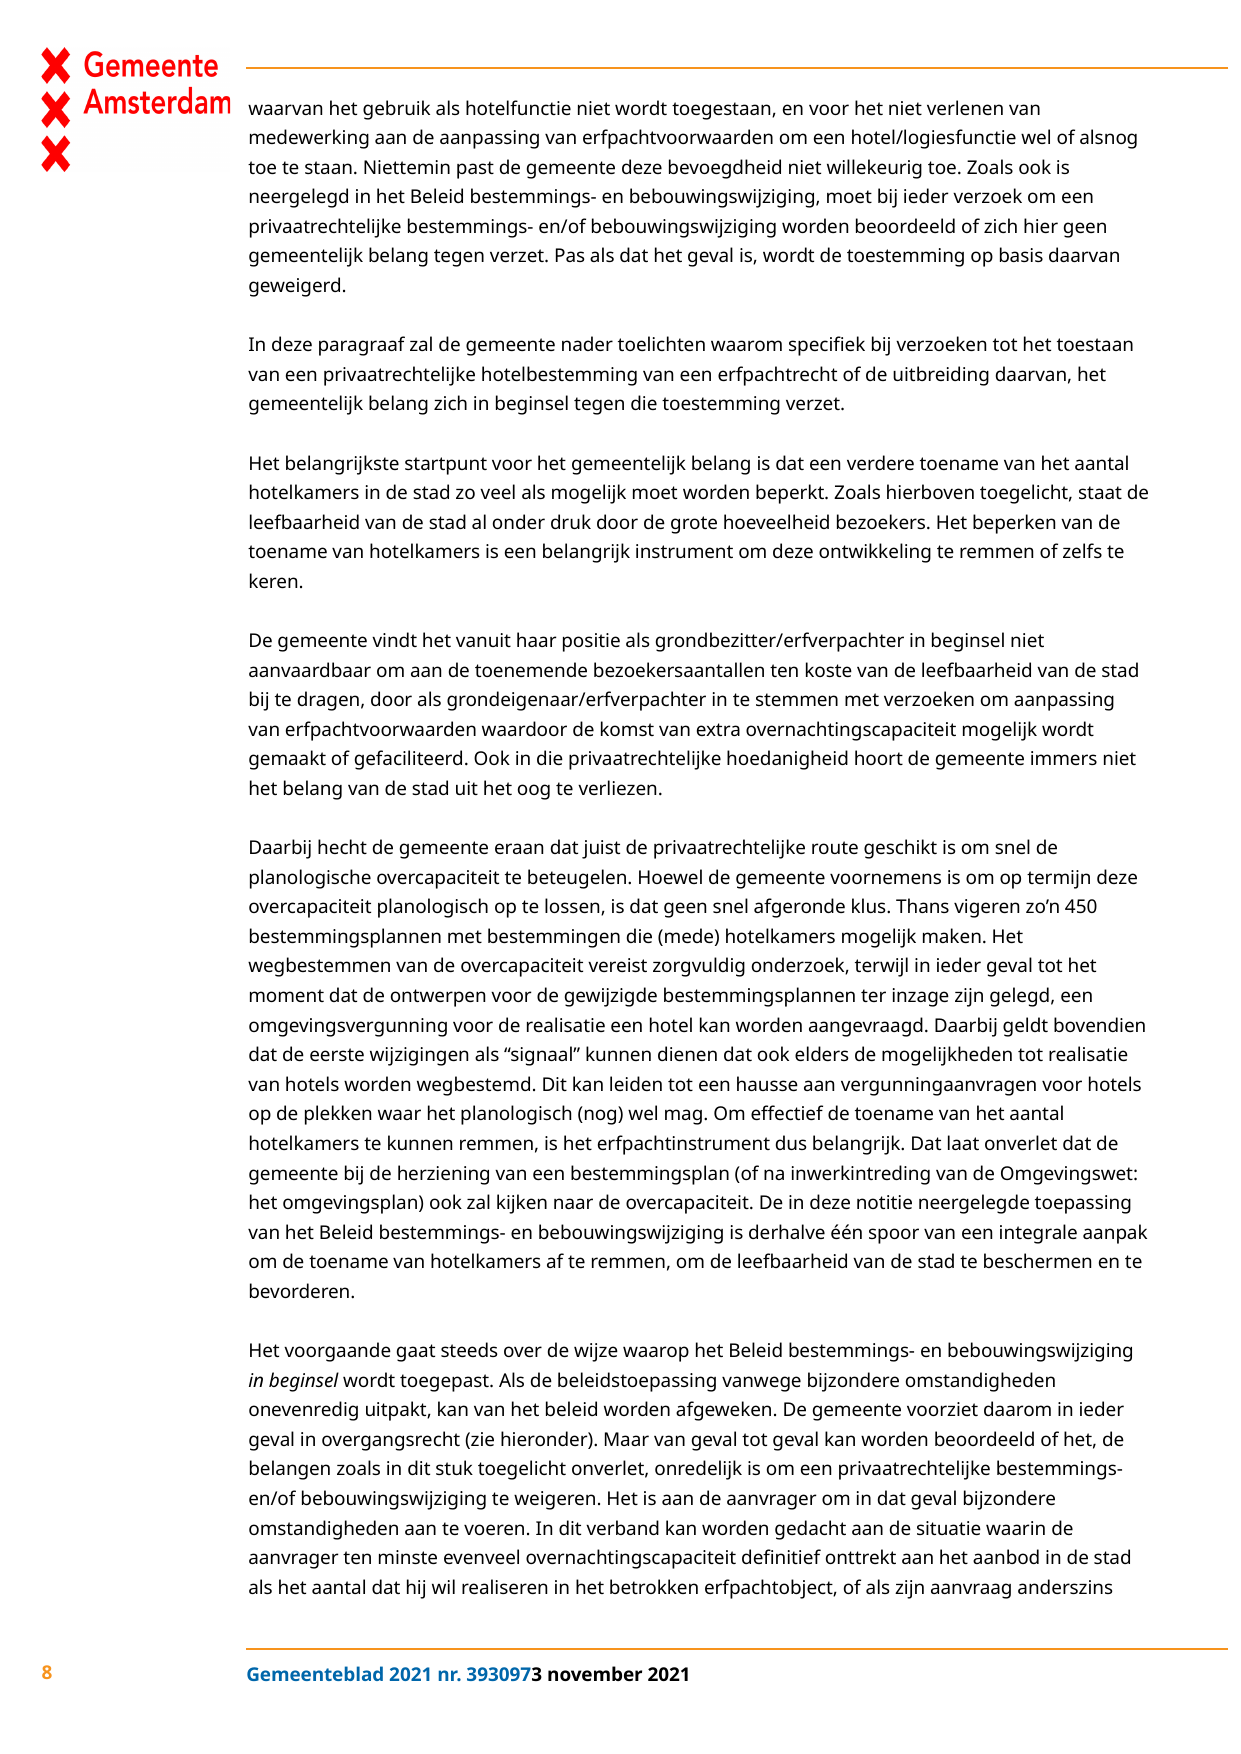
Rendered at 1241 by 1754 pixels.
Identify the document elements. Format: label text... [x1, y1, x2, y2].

picture [41, 47, 231, 172]
text waarvan het gebruik als hotelfunctie niet wordt toegestaan, en voor het niet verlenen van medewerking aan de aanpassing van erfpachtvoorwaarden om een hotel/logiesfunctie wel of alsnog toe te staan. Niettemin past de gemeente deze bevoegdheid niet willekeurig toe. Zoals ook is neergelegd in het Beleid bestemmings- en bebouwingswijziging, moet bij ieder verzoek om een privaatrechtelijke bestemmings- en/of bebouwingswijziging worden beoordeeld of zich hier geen gemeentelijk belang tegen verzet. Pas als dat het geval is, wordt de toestemming op basis daarvan geweigerd. [248, 95, 1152, 298]
text In deze paragraaf zal de gemeente nader toelichten waarom specifiek bij verzoeken tot het toestaan van een privaatrechtelijke hotelbestemming van een erfpachtrecht of de uitbreiding daarvan, het gemeentelijk belang zich in beginsel tegen die toestemming verzet. [248, 331, 1152, 416]
text Het voorgaande gaat steeds over de wijze waarop het Beleid bestemmings- en bebouwingswijziging in beginsel wordt toegepast. Als de beleidstoepassing vanwege bijzondere omstandigheden onevenredig uitpakt, kan van het beleid worden afgeweken. De gemeente voorziet daarom in ieder geval in overgangsrecht (zie hieronder). Maar van geval tot geval kan worden beoordeeld of het, de belangen zoals in dit stuk toegelicht onverlet, onredelijk is om een privaatrechtelijke bestemmings- en/of bebouwingswijziging te weigeren. Het is aan de aanvrager om in dat geval bijzondere omstandigheden aan te voeren. In dit verband kan worden gedacht aan de situatie waarin de aanvrager ten minste evenveel overnachtingscapaciteit definitief onttrekt aan het aanbod in de stad als het aantal dat hij wil realiseren in het betrokken erfpachtobject, of als zijn aanvraag anderszins [248, 1337, 1152, 1600]
text Het belangrijkste startpunt voor het gemeentelijk belang is dat een verdere toename van het aantal hotelkamers in de stad zo veel als mogelijk moet worden beperkt. Zoals hierboven toegelicht, staat de leefbaarheid van de stad al onder druk door de grote hoeveelheid bezoekers. Het beperken van de toename van hotelkamers is een belangrijk instrument om deze ontwikkeling te remmen of zelfs te keren. [248, 450, 1152, 594]
text Daarbij hecht de gemeente eraan dat juist de privaatrechtelijke route geschikt is om snel de planologische overcapaciteit te beteugelen. Hoewel de gemeente voornemens is om op termijn deze overcapaciteit planologisch op te lossen, is dat geen snel afgeronde klus. Thans vigeren zo’n 450 bestemmingsplannen met bestemmingen die (mede) hotelkamers mogelijk maken. Het wegbestemmen van de overcapaciteit vereist zorgvuldig onderzoek, terwijl in ieder geval tot het moment dat de ontwerpen voor de gewijzigde bestemmingsplannen ter inzage zijn gelegd, een omgevingsvergunning voor de realisatie een hotel kan worden aangevraagd. Daarbij geldt bovendien dat de eerste wijzigingen als “signaal” kunnen dienen dat ook elders de mogelijkheden tot realisatie van hotels worden wegbestemd. Dit kan leiden tot een hausse aan vergunningaanvragen voor hotels op de plekken waar het planologisch (nog) wel mag. Om effectief de toename van het aantal hotelkamers te kunnen remmen, is het erfpachtinstrument dus belangrijk. Dat laat onverlet dat de gemeente bij de herziening van een bestemmingsplan (of na inwerkintreding van de Omgevingswet: het omgevingsplan) ook zal kijken naar de overcapaciteit. De in deze notitie neergelegde toepassing van het Beleid bestemmings- en bebouwingswijziging is derhalve één spoor van een integrale aanpak om de toename van hotelkamers af te remmen, om de leefbaarheid van de stad te beschermen en te bevorderen. [248, 834, 1152, 1304]
text De gemeente vindt het vanuit haar positie als grondbezitter/erfverpachter in beginsel niet aanvaardbaar om aan de toenemende bezoekersaantallen ten koste van de leefbaarheid van de stad bij te dragen, door als grondeigenaar/erfverpachter in te stemmen met verzoeken om aanpassing van erfpachtvoorwaarden waardoor de komst van extra overnachtingscapaciteit mogelijk wordt gemaakt of gefaciliteerd. Ook in die privaatrechtelijke hoedanigheid hoort de gemeente immers niet het belang van de stad uit het oog te verliezen. [248, 627, 1152, 801]
